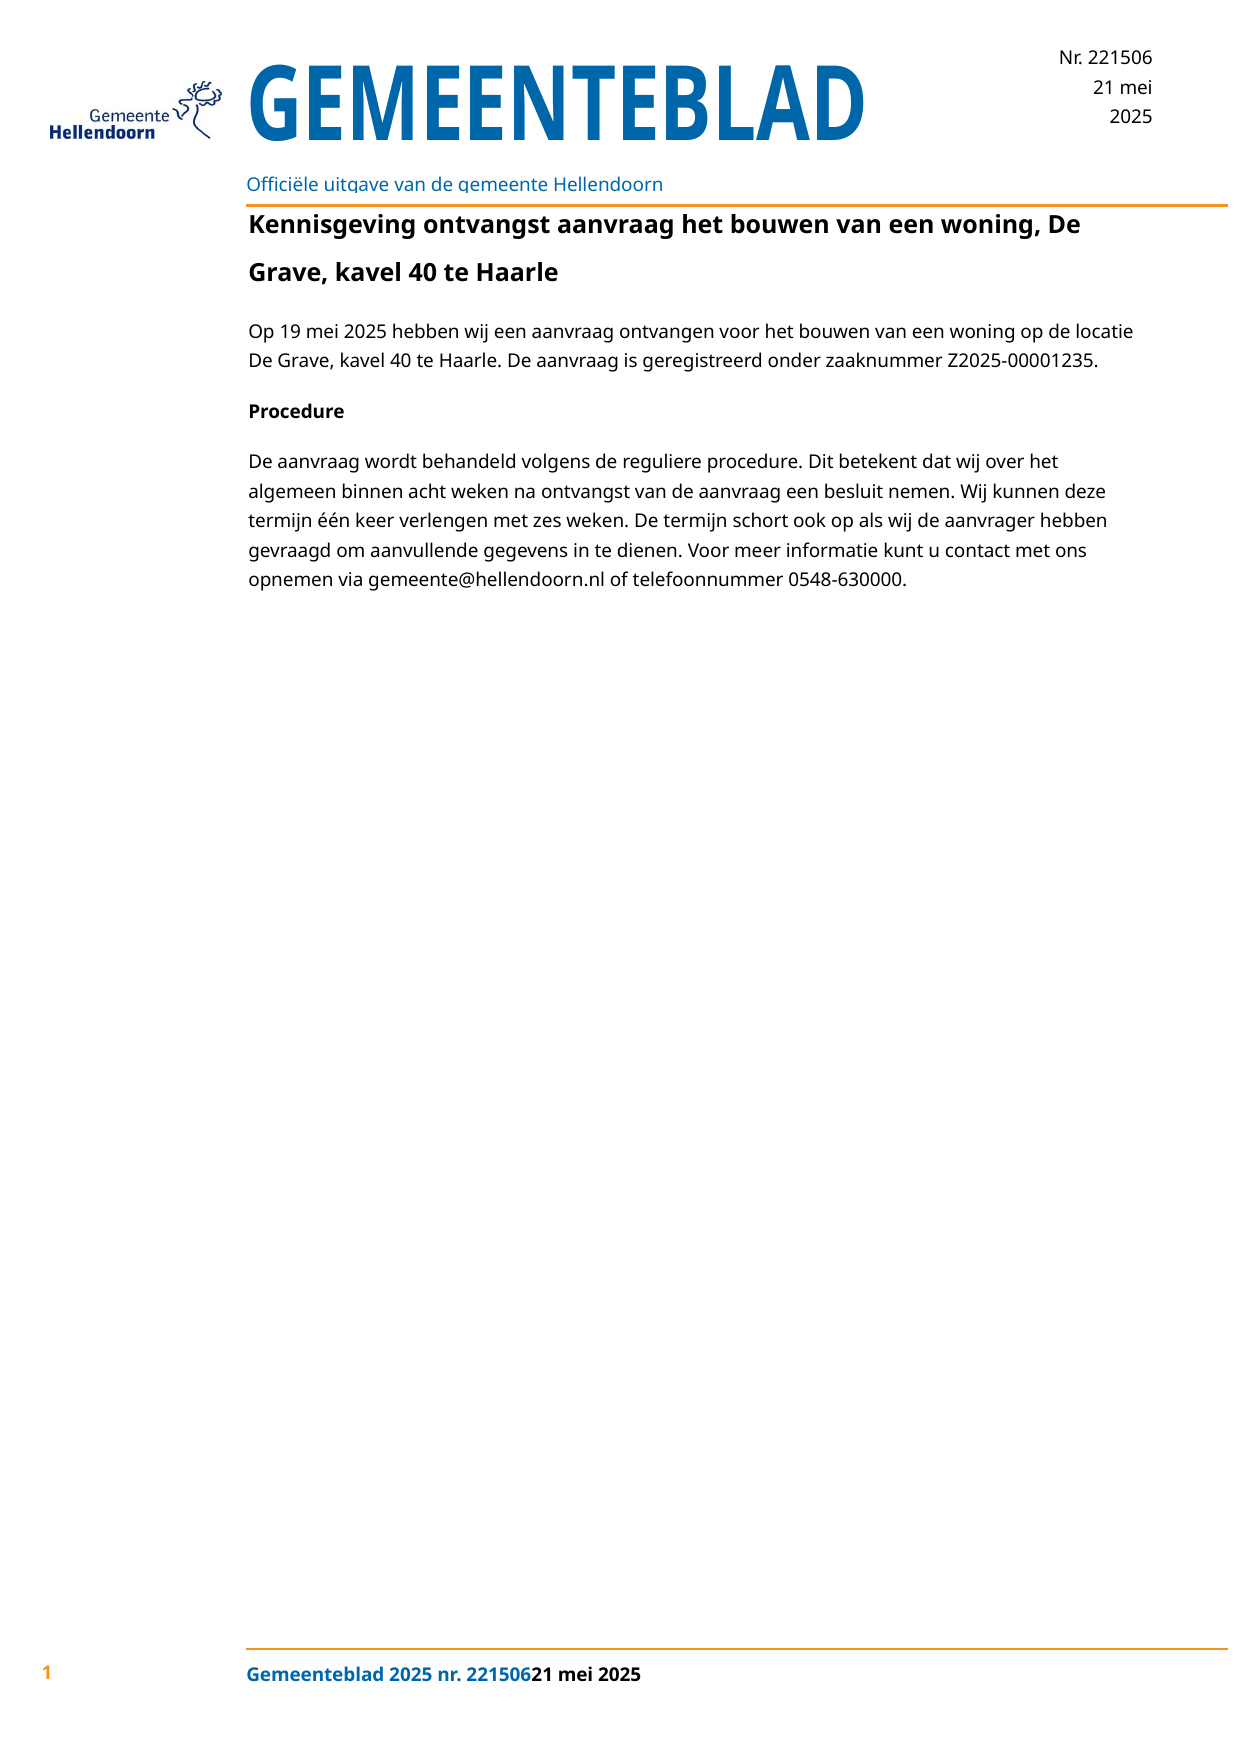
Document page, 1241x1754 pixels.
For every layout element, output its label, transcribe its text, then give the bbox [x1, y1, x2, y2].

text De aanvraag wordt behandeld volgens de reguliere procedure. Dit betekent dat wij over het algemeen binnen acht weken na ontvangst van de aanvraag een besluit nemen. Wij kunnen deze termijn één keer verlengen met zes weken. De termijn schort ook op als wij de aanvrager hebben gevraagd om aanvullende gegevens in te dienen. Voor meer informatie kunt u contact met ons opnemen via gemeente@hellendoorn.nl of telefoonnummer 0548-630000. [248, 448, 1152, 592]
text Op 19 mei 2025 hebben wij een aanvraag ontvangen voor het bouwen van een woning op de locatie De Grave, kavel 40 te Haarle. De aanvraag is geregistreerd onder zaaknummer Z2025-00001235. [248, 318, 1152, 373]
text Kennisgeving ontvangst aanvraag het bouwen van een woning, De Grave, kavel 40 te Haarle [248, 207, 1152, 288]
picture [41, 47, 231, 172]
text Procedure [248, 398, 1152, 424]
